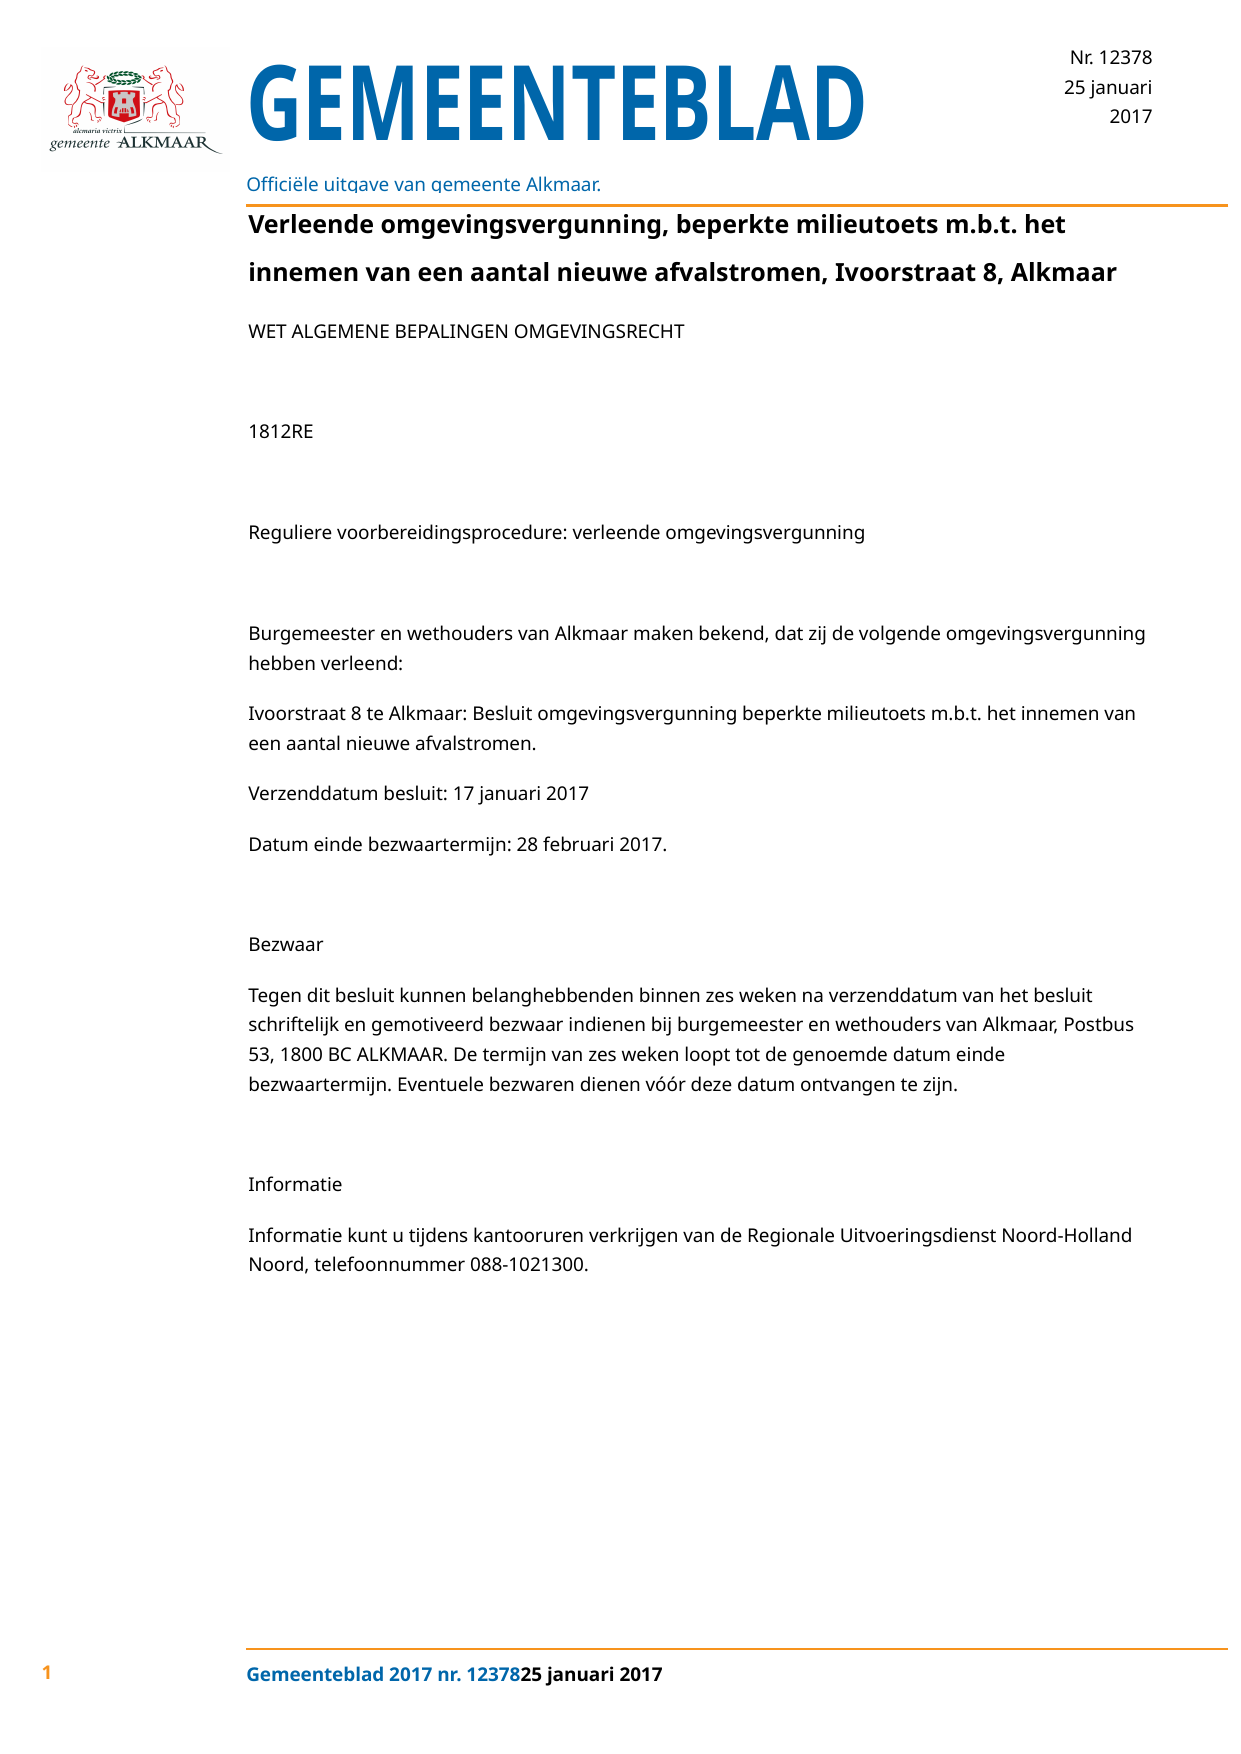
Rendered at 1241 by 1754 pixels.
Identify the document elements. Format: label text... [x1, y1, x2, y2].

text Informatie [248, 1172, 1152, 1197]
text Ivoorstraat 8 te Alkmaar: Besluit omgevingsvergunning beperkte milieutoets m.b.t. het innemen van een aantal nieuwe afvalstromen. [248, 700, 1152, 756]
text Tegen dit besluit kunnen belanghebbenden binnen zes weken na verzenddatum van het besluit schriftelijk en gemotiveerd bezwaar indienen bij burgemeester en wethouders van Alkmaar, Postbus 53, 1800 BC ALKMAAR. De termijn van zes weken loopt tot de genoemde datum einde bezwaartermijn. Eventuele bezwaren dienen vóór deze datum ontvangen te zijn. [248, 982, 1152, 1097]
text Burgemeester en wethouders van Alkmaar maken bekend, dat zij de volgende omgevingsvergunning hebben verleend: [248, 620, 1152, 676]
text Verleende omgevingsvergunning, beperkte milieutoets m.b.t. het innemen van een aantal nieuwe afvalstromen, Ivoorstraat 8, Alkmaar [248, 207, 1152, 288]
text 1812RE [248, 419, 1152, 444]
text Datum einde bezwaartermijn: 28 februari 2017. [248, 831, 1152, 857]
text Verzenddatum besluit: 17 januari 2017 [248, 780, 1152, 806]
text Informatie kunt u tijdens kantooruren verkrijgen van de Regionale Uitvoeringsdienst Noord-Holland Noord, telefoonnummer 088-1021300. [248, 1222, 1152, 1277]
text Bezwaar [248, 932, 1152, 957]
text Reguliere voorbereidingsprocedure: verleende omgevingsvergunning [248, 519, 1152, 545]
text WET ALGEMENE BEPALINGEN OMGEVINGSRECHT [248, 318, 1152, 344]
picture [41, 47, 231, 172]
